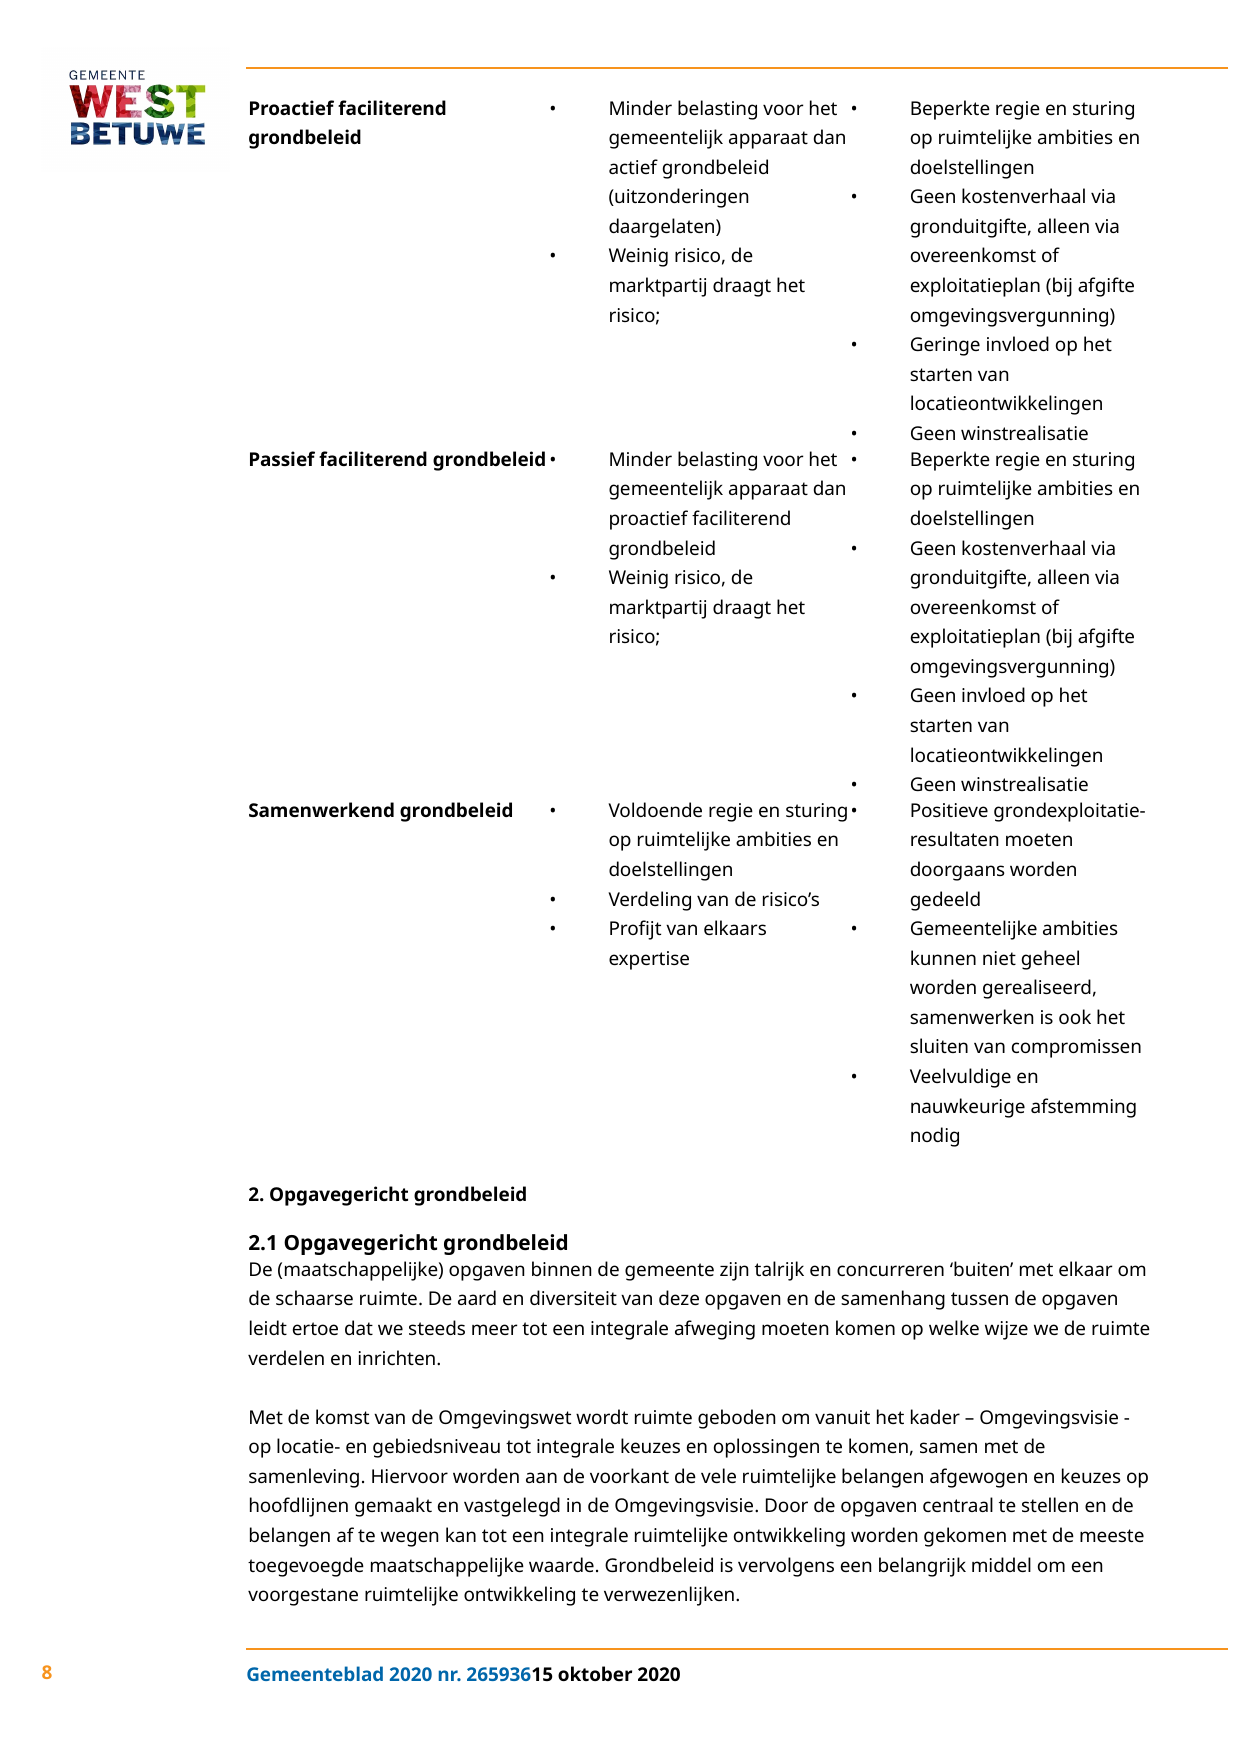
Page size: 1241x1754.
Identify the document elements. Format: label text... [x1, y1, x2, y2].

table_cell Samenwerkend grondbeleid [248, 797, 549, 1148]
text 2. Opgavegericht grondbeleid [248, 1181, 1152, 1207]
table_cell Minder belasting voor het gemeentelijk apparaat dan actief grondbeleid (uitzonderingen daargelaten) Weinig risico, de marktpartij draagt het risico; [549, 95, 850, 446]
table_cell Minder belasting voor het gemeentelijk apparaat dan proactief faciliterend grondbeleid Weinig risico, de marktpartij draagt het risico; [549, 446, 850, 797]
table_cell Passief faciliterend grondbeleid [248, 446, 549, 797]
table_cell Beperkte regie en sturing op ruimtelijke ambities en doelstellingen Geen kostenverhaal via gronduitgifte, alleen via overeenkomst of exploitatieplan (bij afgifte omgevingsvergunning) Geen invloed op het starten van locatieontwikkelingen Geen winstrealisatie [850, 446, 1152, 797]
text De (maatschappelijke) opgaven binnen de gemeente zijn talrijk en concurreren ‘buiten’ met elkaar om de schaarse ruimte. De aard en diversiteit van deze opgaven en de samenhang tussen de opgaven leidt ertoe dat we steeds meer tot een integrale afweging moeten komen op welke wijze we de ruimte verdelen en inrichten. [248, 1256, 1152, 1371]
picture [41, 47, 231, 172]
text Met de komst van de Omgevingswet wordt ruimte geboden om vanuit het kader – Omgevingsvisie - op locatie- en gebiedsniveau tot integrale keuzes en oplossingen te komen, samen met de samenleving. Hiervoor worden aan de voorkant de vele ruimtelijke belangen afgewogen en keuzes op hoofdlijnen gemaakt en vastgelegd in de Omgevingsvisie. Door de opgaven centraal te stellen en de belangen af te wegen kan tot een integrale ruimtelijke ontwikkeling worden gekomen met de meeste toegevoegde maatschappelijke waarde. Grondbeleid is vervolgens een belangrijk middel om een voorgestane ruimtelijke ontwikkeling te verwezenlijken. [248, 1404, 1152, 1607]
table_cell Beperkte regie en sturing op ruimtelijke ambities en doelstellingen Geen kostenverhaal via gronduitgifte, alleen via overeenkomst of exploitatieplan (bij afgifte omgevingsvergunning) Geringe invloed op het starten van locatieontwikkelingen Geen winstrealisatie [850, 95, 1152, 446]
table_cell Proactief faciliterend grondbeleid [248, 95, 549, 446]
table_cell Voldoende regie en sturing op ruimtelijke ambities en doelstellingen Verdeling van de risico’s Profijt van elkaars expertise [549, 797, 850, 1148]
text 2.1 Opgavegericht grondbeleid [248, 1228, 1152, 1256]
table_cell Positieve grondexploitatie-resultaten moeten doorgaans worden gedeeld Gemeentelijke ambities kunnen niet geheel worden gerealiseerd, samenwerken is ook het sluiten van compromissen Veelvuldige en nauwkeurige afstemming nodig [850, 797, 1152, 1148]
